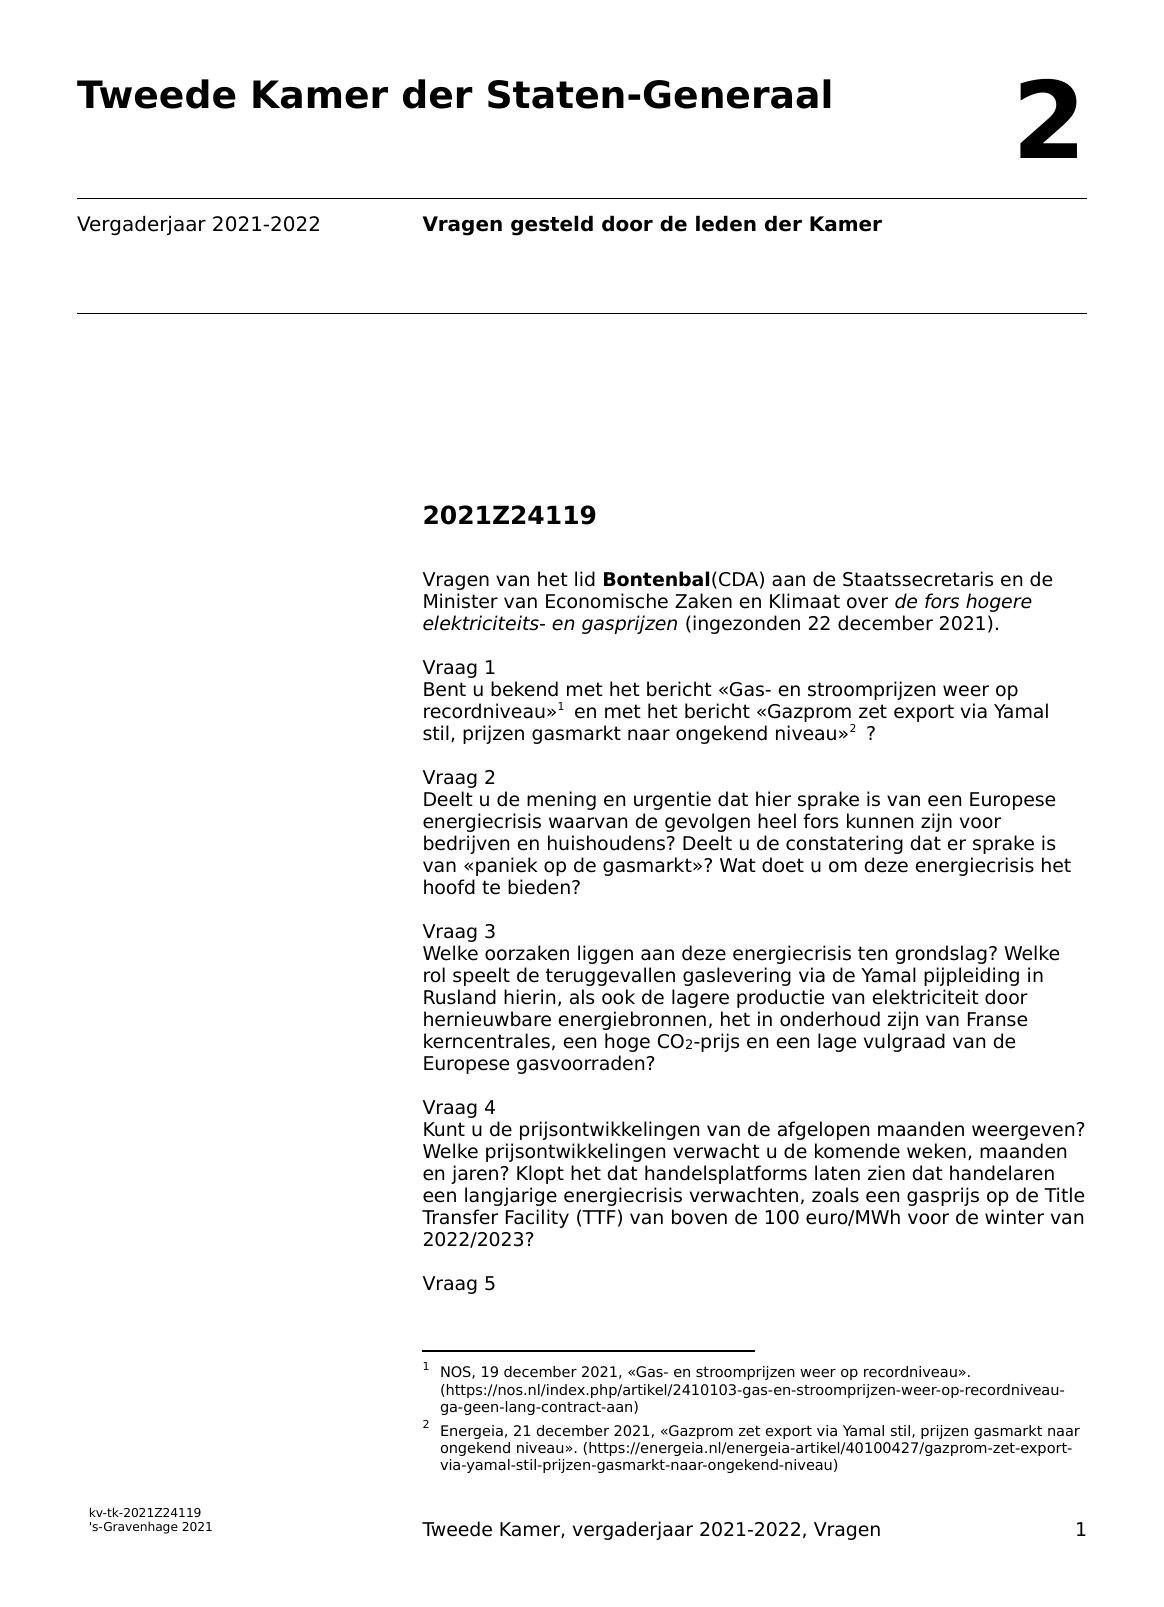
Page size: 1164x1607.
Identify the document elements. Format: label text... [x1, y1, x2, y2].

table_header 2 [886, 59, 1087, 198]
text NOS, 19 december 2021, «Gas- en stroomprijzen weer op recordniveau». (https://nos.nl/index.php/artikel/2410103-gas-en-stroomprijzen-weer-op-recordniveau-ga-geen-lang-contract-aan) [422, 1360, 1087, 1416]
text Vraag 3 [422, 921, 1087, 943]
text Vraag 2 [422, 767, 1087, 789]
table_header Tweede Kamer der Staten-Generaal [77, 59, 886, 198]
text Kunt u de prijsontwikkelingen van de afgelopen maanden weergeven? Welke prijsontwikkelingen verwacht u de komende weken, maanden en jaren? Klopt het dat handelsplatforms laten zien dat handelaren een langjarige energiecrisis verwachten, zoals een gasprijs op de Title Transfer Facility (TTF) van boven de 100 euro/MWh voor de winter van 2022/2023? [422, 1119, 1087, 1251]
text Deelt u de mening en urgentie dat hier sprake is van een Europese energiecrisis waarvan de gevolgen heel fors kunnen zijn voor bedrijven en huishoudens? Deelt u de constatering dat er sprake is van «paniek op de gasmarkt»? Wat doet u om deze energiecrisis het hoofd te bieden? [422, 789, 1087, 899]
text 's-Gravenhage 2021 [88, 1520, 323, 1534]
text Vragen van het lid Bontenbal(CDA) aan de Staatssecretaris en de Minister van Economische Zaken en Klimaat over de fors hogere elektriciteits- en gasprijzen (ingezonden 22 december 2021). [422, 569, 1087, 635]
text Bent u bekend met het bericht «Gas- en stroomprijzen weer op recordniveau» en met het bericht «Gazprom zet export via Yamal stil, prijzen gasmarkt naar ongekend niveau» ? [422, 679, 1087, 745]
table_cell Vergaderjaar 2021-2022 [77, 199, 422, 313]
text kv-tk-2021Z24119 [88, 1506, 323, 1520]
text 2021Z24119 [422, 501, 1087, 531]
text Welke oorzaken liggen aan deze energiecrisis ten grondslag? Welke rol speelt de teruggevallen gaslevering via de Yamal pijpleiding in Rusland hierin, als ook de lagere productie van elektriciteit door hernieuwbare energiebronnen, het in onderhoud zijn van Franse kerncentrales, een hoge CO2-prijs en een lage vulgraad van de Europese gasvoorraden? [422, 943, 1087, 1075]
text Vraag 4 [422, 1097, 1087, 1119]
table_cell Vragen gesteld door de leden der Kamer [422, 199, 1087, 313]
text Vraag 5 [422, 1273, 1087, 1295]
text Vraag 1 [422, 657, 1087, 679]
text Energeia, 21 december 2021, «Gazprom zet export via Yamal stil, prijzen gasmarkt naar ongekend niveau». (https://energeia.nl/energeia-artikel/40100427/gazprom-zet-export-via-yamal-stil-prijzen-gasmarkt-naar-ongekend-niveau) [422, 1418, 1087, 1474]
